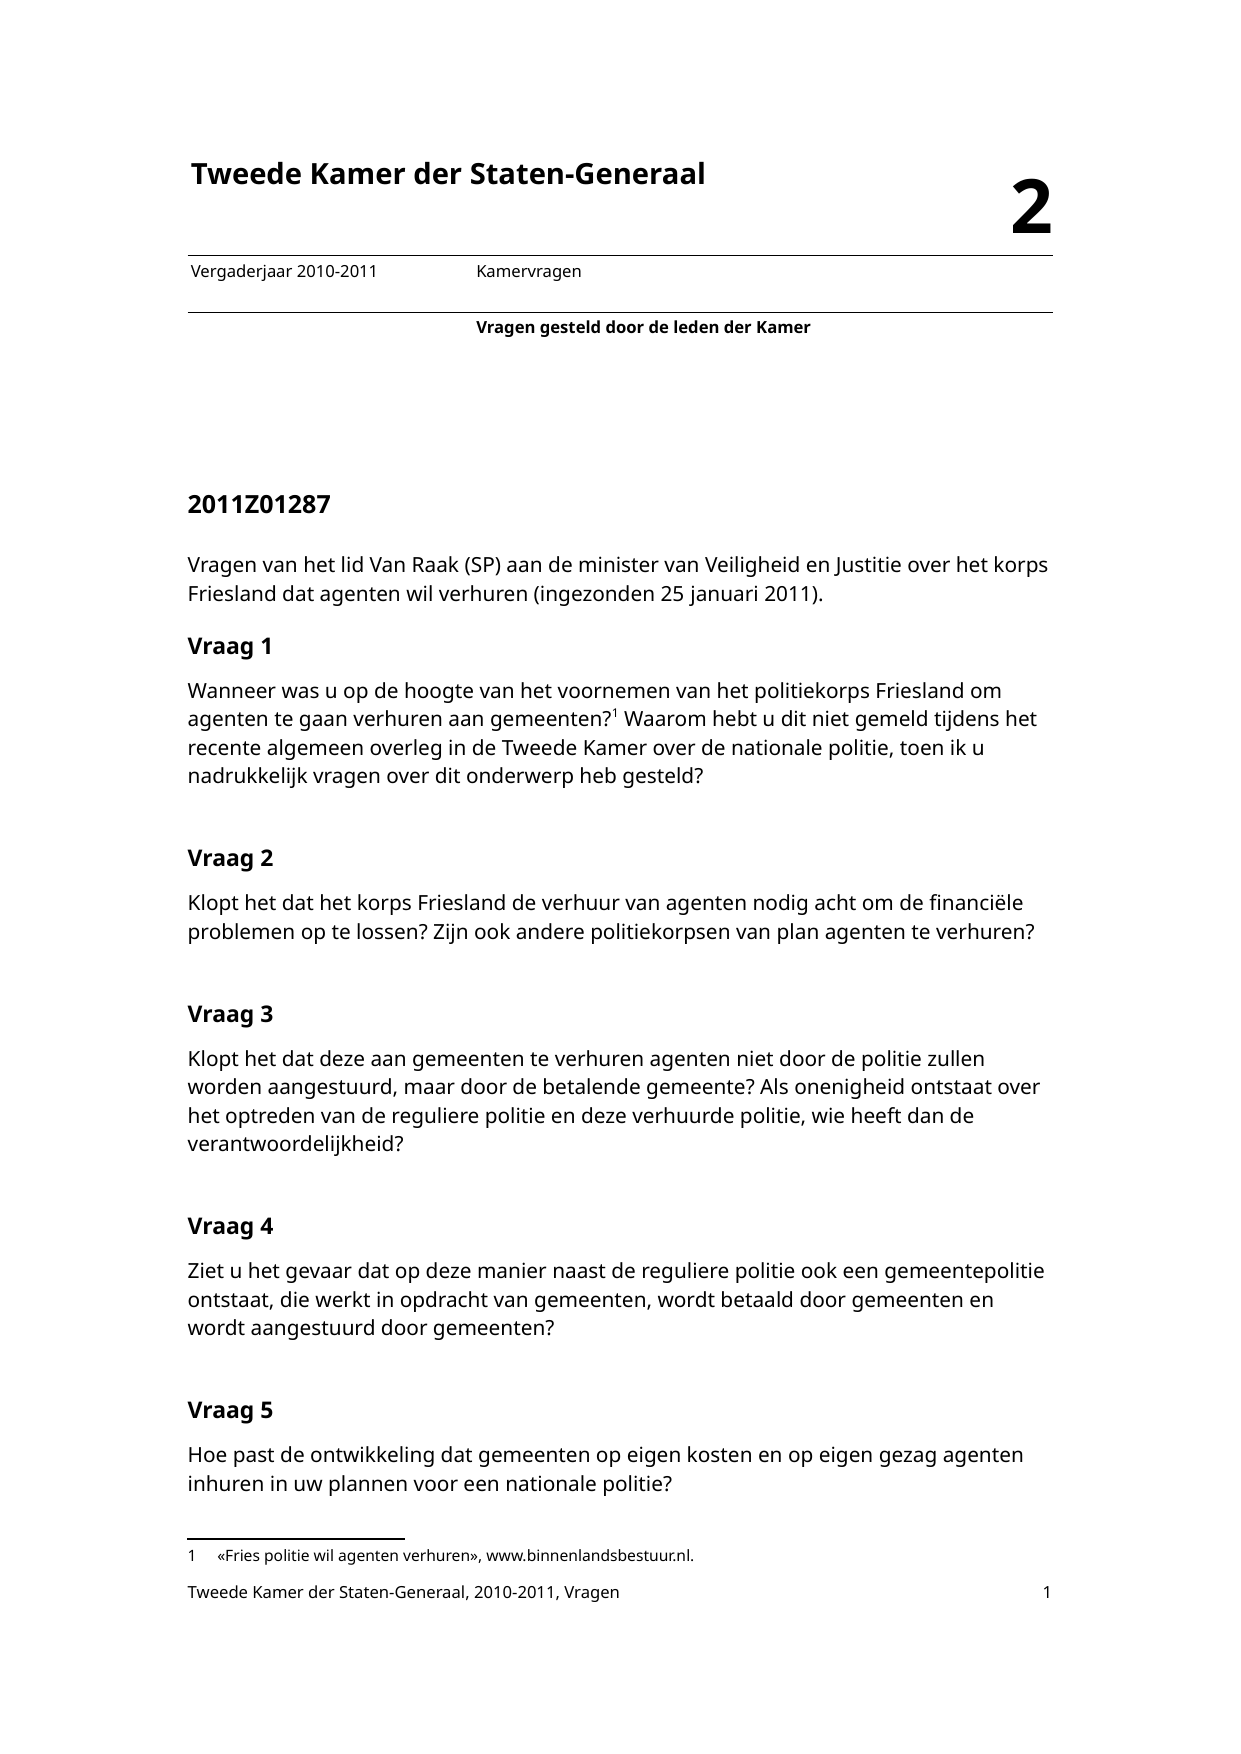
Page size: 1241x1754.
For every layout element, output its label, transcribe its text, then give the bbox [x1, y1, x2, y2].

table_header 2 [880, 150, 1053, 255]
text Klopt het dat het korps Friesland de verhuur van agenten nodig acht om de financiële problemen op te lossen? Zijn ook andere politiekorpsen van plan agenten te verhuren? [187, 888, 1053, 945]
subtitle Vraag 5 [187, 1394, 1053, 1426]
text Ziet u het gevaar dat op deze manier naast de reguliere politie ook een gemeentepolitie ontstaat, die werkt in opdracht van gemeenten, wordt betaald door gemeenten en wordt aangestuurd door gemeenten? [187, 1257, 1053, 1342]
subtitle Vraag 4 [187, 1210, 1053, 1242]
subtitle Vraag 3 [187, 998, 1053, 1029]
table_cell Vragen gesteld door de leden der Kamer [473, 313, 1053, 339]
table_header Tweede Kamer der Staten-Generaal [188, 150, 879, 255]
table_cell Vergaderjaar 2010-2011 [188, 256, 473, 312]
text 2011Z01287 [187, 487, 1053, 521]
text Klopt het dat deze aan gemeenten te verhuren agenten niet door de politie zullen worden aangestuurd, maar door de betalende gemeente? Als onenigheid ontstaat over het optreden van de reguliere politie en deze verhuurde politie, wie heeft dan de verantwoordelijkheid? [187, 1044, 1053, 1158]
table_cell Kamervragen [473, 256, 1053, 312]
text «Fries politie wil agenten verhuren», www.binnenlandsbestuur.nl. [187, 1538, 1053, 1566]
text Vragen van het lid Van Raak (SP) aan de minister van Veiligheid en Justitie over het korps Friesland dat agenten wil verhuren (ingezonden 25 januari 2011). [187, 550, 1053, 607]
subtitle Vraag 1 [187, 630, 1053, 661]
text Wanneer was u op de hoogte van het voornemen van het politiekorps Friesland om agenten te gaan verhuren aan gemeenten? Waarom hebt u dit niet gemeld tijdens het recente algemeen overleg in de Tweede Kamer over de nationale politie, toen ik u nadrukkelijk vragen over dit onderwerp heb gesteld? [187, 676, 1053, 790]
table_cell [188, 313, 473, 339]
text Hoe past de ontwikkeling dat gemeenten op eigen kosten en op eigen gezag agenten inhuren in uw plannen voor een nationale politie? [187, 1441, 1053, 1497]
subtitle Vraag 2 [187, 842, 1053, 873]
